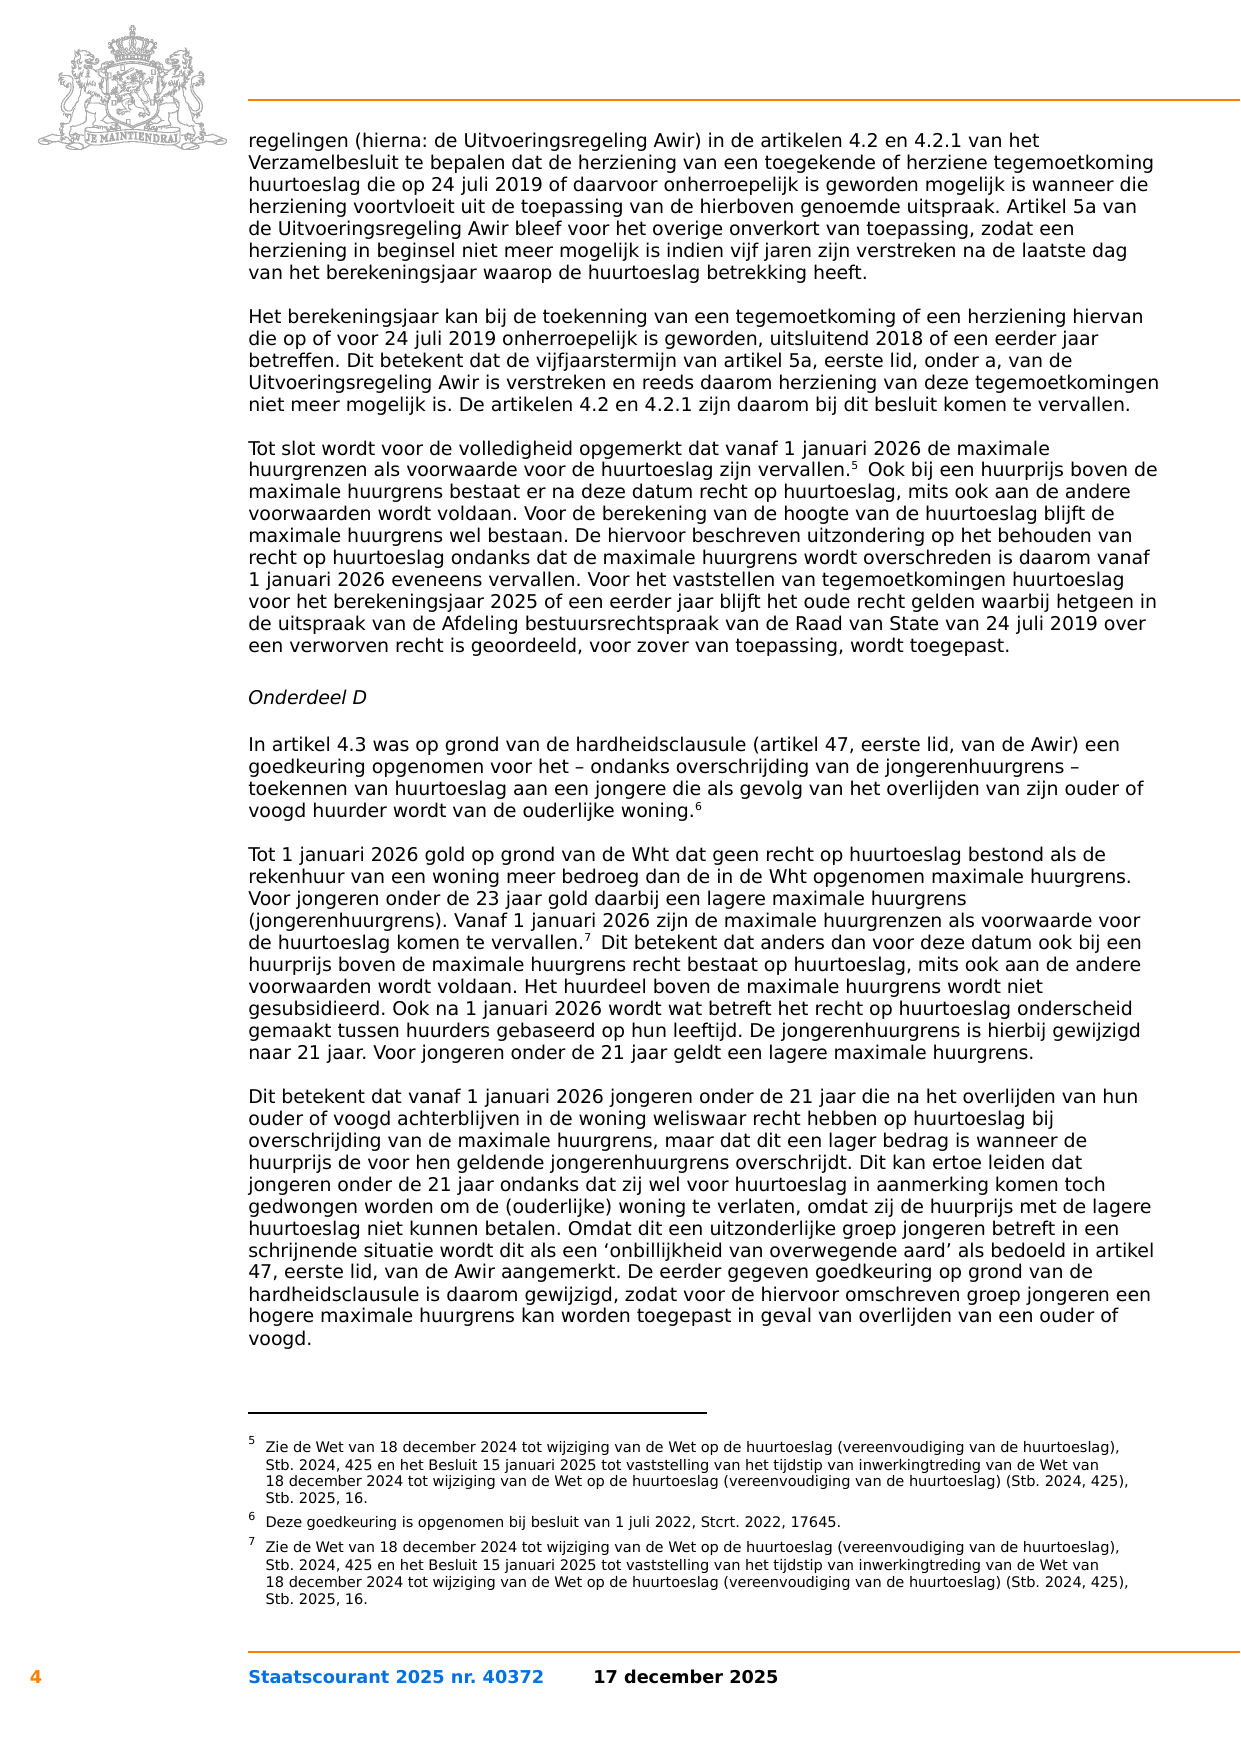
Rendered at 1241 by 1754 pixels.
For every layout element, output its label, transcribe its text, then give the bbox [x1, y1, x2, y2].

text Zie de Wet van 18 december 2024 tot wijziging van de Wet op de huurtoeslag (vereenvoudiging van de huurtoeslag), Stb. 2024, 425 en het Besluit 15 januari 2025 tot vaststelling van het tijdstip van inwerkingtreding van de Wet van 18 december 2024 tot wijziging van de Wet op de huurtoeslag (vereenvoudiging van de huurtoeslag) (Stb. 2024, 425), Stb. 2025, 16. [248, 1434, 1163, 1507]
subtitle Onderdeel D [248, 687, 1163, 709]
text Dit betekent dat vanaf 1 januari 2026 jongeren onder de 21 jaar die na het overlijden van hun ouder of voogd achterblijven in de woning weliswaar recht hebben op huurtoeslag bij overschrijding van de maximale huurgrens, maar dat dit een lager bedrag is wanneer de huurprijs de voor hen geldende jongerenhuurgrens overschrijdt. Dit kan ertoe leiden dat jongeren onder de 21 jaar ondanks dat zij wel voor huurtoeslag in aanmerking komen toch gedwongen worden om de (ouderlijke) woning te verlaten, omdat zij de huurprijs met de lagere huurtoeslag niet kunnen betalen. Omdat dit een uitzonderlijke groep jongeren betreft in een schrijnende situatie wordt dit als een ‘onbillijkheid van overwegende aard’ als bedoeld in artikel 47, eerste lid, van de Awir aangemerkt. De eerder gegeven goedkeuring op grond van de hardheidsclausule is daarom gewijzigd, zodat voor de hiervoor omschreven groep jongeren een hogere maximale huurgrens kan worden toegepast in geval van overlijden van een ouder of voogd. [248, 1086, 1163, 1349]
text Deze goedkeuring is opgenomen bij besluit van 1 juli 2022, Stcrt. 2022, 17645. [248, 1510, 1163, 1532]
text regelingen (hierna: de Uitvoeringsregeling Awir) in de artikelen 4.2 en 4.2.1 van het Verzamelbesluit te bepalen dat de herziening van een toegekende of herziene tegemoetkoming huurtoeslag die op 24 juli 2019 of daarvoor onherroepelijk is geworden mogelijk is wanneer die herziening voortvloeit uit de toepassing van de hierboven genoemde uitspraak. Artikel 5a van de Uitvoeringsregeling Awir bleef voor het overige onverkort van toepassing, zodat een herziening in beginsel niet meer mogelijk is indien vijf jaren zijn verstreken na de laatste dag van het berekeningsjaar waarop de huurtoeslag betrekking heeft. [248, 130, 1163, 284]
text Tot 1 januari 2026 gold op grond van de Wht dat geen recht op huurtoeslag bestond als de rekenhuur van een woning meer bedroeg dan de in de Wht opgenomen maximale huurgrens. Voor jongeren onder de 23 jaar gold daarbij een lagere maximale huurgrens (jongerenhuurgrens). Vanaf 1 januari 2026 zijn de maximale huurgrenzen als voorwaarde voor de huurtoeslag komen te vervallen. Dit betekent dat anders dan voor deze datum ook bij een huurprijs boven de maximale huurgrens recht bestaat op huurtoeslag, mits ook aan de andere voorwaarden wordt voldaan. Het huurdeel boven de maximale huurgrens wordt niet gesubsidieerd. Ook na 1 januari 2026 wordt wat betreft het recht op huurtoeslag onderscheid gemaakt tussen huurders gebaseerd op hun leeftijd. De jongerenhuurgrens is hierbij gewijzigd naar 21 jaar. Voor jongeren onder de 21 jaar geldt een lagere maximale huurgrens. [248, 844, 1163, 1064]
text Zie de Wet van 18 december 2024 tot wijziging van de Wet op de huurtoeslag (vereenvoudiging van de huurtoeslag), Stb. 2024, 425 en het Besluit 15 januari 2025 tot vaststelling van het tijdstip van inwerkingtreding van de Wet van 18 december 2024 tot wijziging van de Wet op de huurtoeslag (vereenvoudiging van de huurtoeslag) (Stb. 2024, 425), Stb. 2025, 16. [248, 1535, 1163, 1608]
text In artikel 4.3 was op grond van de hardheidsclausule (artikel 47, eerste lid, van de Awir) een goedkeuring opgenomen voor het – ondanks overschrijding van de jongerenhuurgrens – toekennen van huurtoeslag aan een jongere die als gevolg van het overlijden van zijn ouder of voogd huurder wordt van de ouderlijke woning. [248, 734, 1163, 822]
picture [38, 25, 227, 150]
text Het berekeningsjaar kan bij de toekenning van een tegemoetkoming of een herziening hiervan die op of voor 24 juli 2019 onherroepelijk is geworden, uitsluitend 2018 of een eerder jaar betreffen. Dit betekent dat de vijfjaarstermijn van artikel 5a, eerste lid, onder a, van de Uitvoeringsregeling Awir is verstreken en reeds daarom herziening van deze tegemoetkomingen niet meer mogelijk is. De artikelen 4.2 en 4.2.1 zijn daarom bij dit besluit komen te vervallen. [248, 306, 1163, 416]
text Tot slot wordt voor de volledigheid opgemerkt dat vanaf 1 januari 2026 de maximale huurgrenzen als voorwaarde voor de huurtoeslag zijn vervallen. Ook bij een huurprijs boven de maximale huurgrens bestaat er na deze datum recht op huurtoeslag, mits ook aan de andere voorwaarden wordt voldaan. Voor de berekening van de hoogte van de huurtoeslag blijft de maximale huurgrens wel bestaan. De hiervoor beschreven uitzondering op het behouden van recht op huurtoeslag ondanks dat de maximale huurgrens wordt overschreden is daarom vanaf 1 januari 2026 eveneens vervallen. Voor het vaststellen van tegemoetkomingen huurtoeslag voor het berekeningsjaar 2025 of een eerder jaar blijft het oude recht gelden waarbij hetgeen in de uitspraak van de Afdeling bestuursrechtspraak van de Raad van State van 24 juli 2019 over een verworven recht is geoordeeld, voor zover van toepassing, wordt toegepast. [248, 437, 1163, 657]
